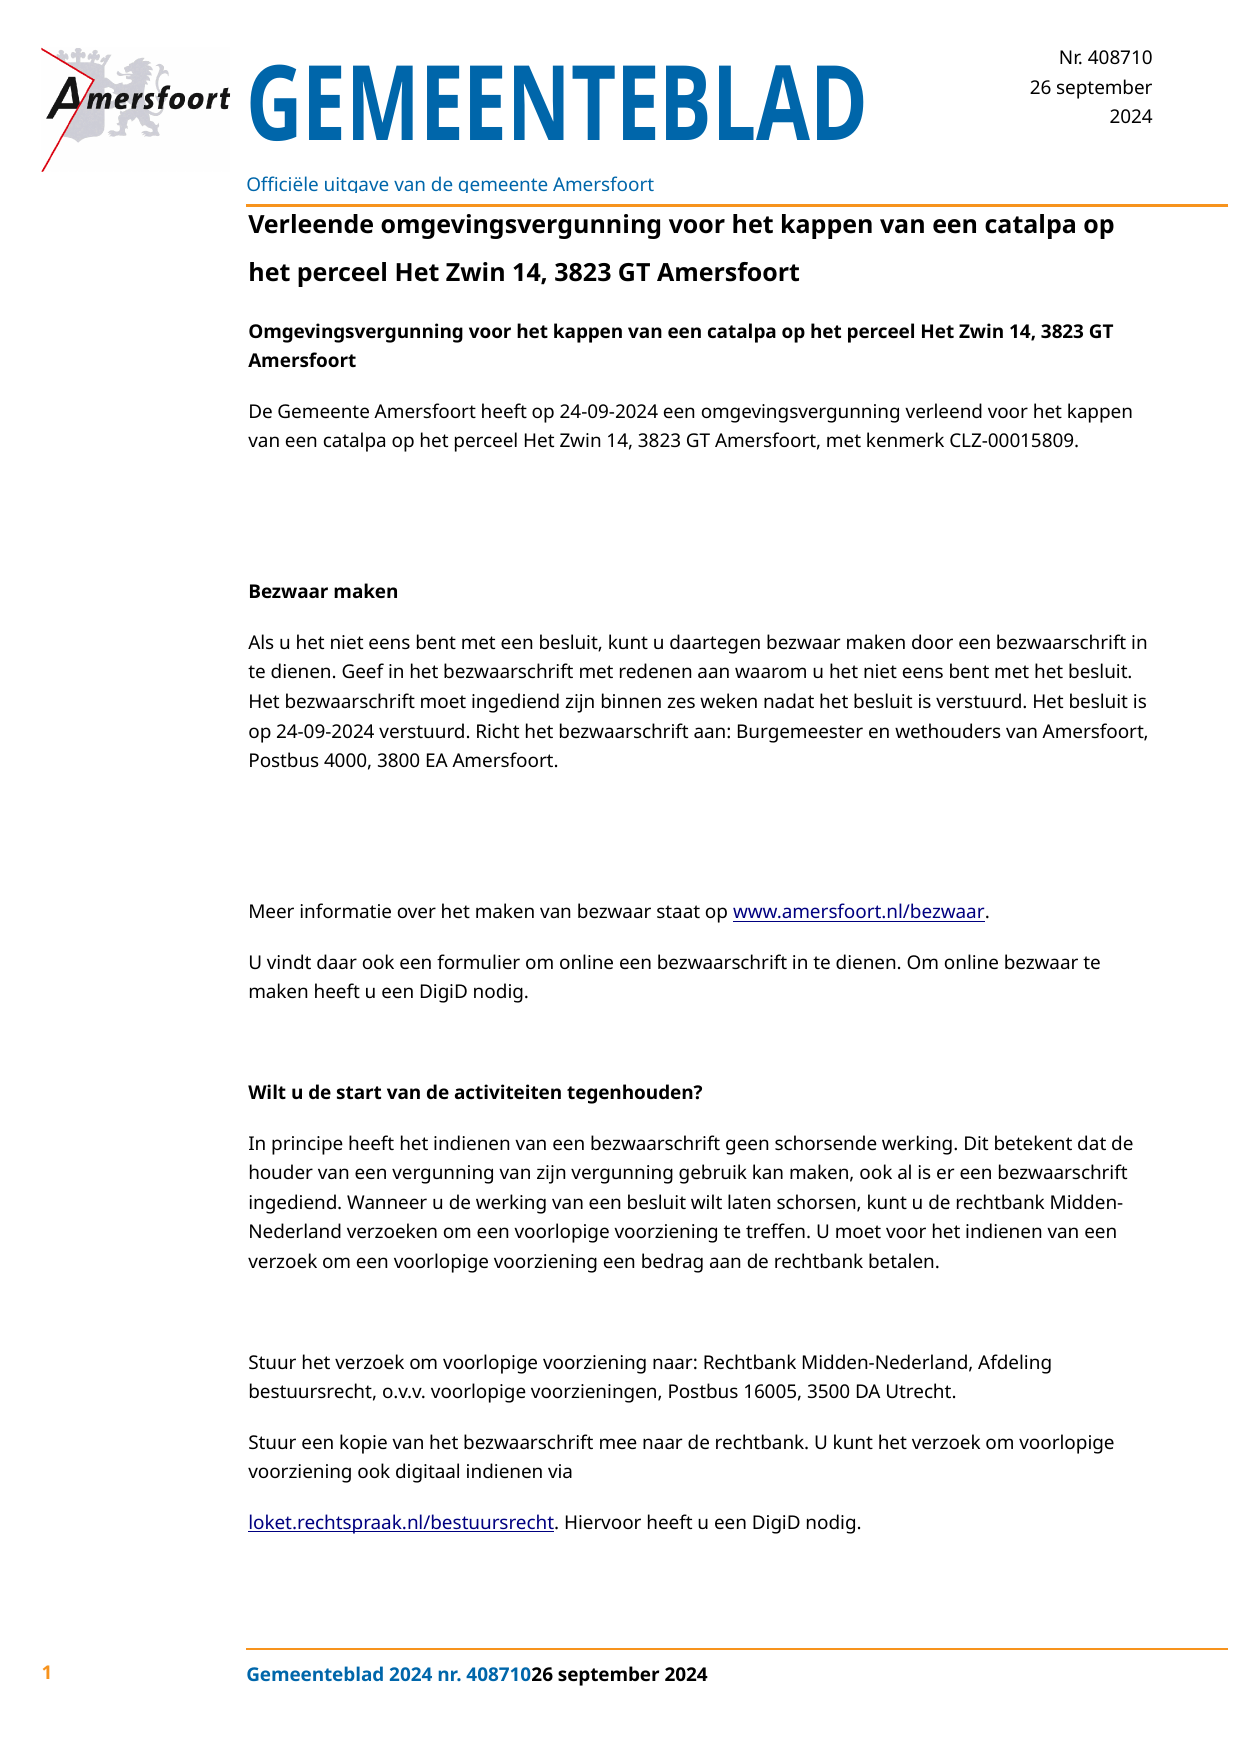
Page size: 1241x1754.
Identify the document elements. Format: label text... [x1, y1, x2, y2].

text loket.rechtspraak.nl/bestuursrecht. Hiervoor heeft u een DigiD nodig. [248, 1509, 1152, 1535]
text Wilt u de start van de activiteiten tegenhouden? [248, 1079, 1152, 1105]
text De Gemeente Amersfoort heeft op 24-09-2024 een omgevingsvergunning verleend voor het kappen van een catalpa op het perceel Het Zwin 14, 3823 GT Amersfoort, met kenmerk CLZ-00015809. [248, 398, 1152, 453]
text Bezwaar maken [248, 579, 1152, 604]
text Stuur het verzoek om voorlopige voorziening naar: Rechtbank Midden-Nederland, Afdeling bestuursrecht, o.v.v. voorlopige voorzieningen, Postbus 16005, 3500 DA Utrecht. [248, 1349, 1152, 1404]
text In principe heeft het indienen van een bezwaarschrift geen schorsende werking. Dit betekent dat de houder van een vergunning van zijn vergunning gebruik kan maken, ook al is er een bezwaarschrift ingediend. Wanneer u de werking van een besluit wilt laten schorsen, kunt u de rechtbank Midden-Nederland verzoeken om een voorlopige voorziening te treffen. U moet voor het indienen van een verzoek om een voorlopige voorziening een bedrag aan de rechtbank betalen. [248, 1130, 1152, 1274]
text U vindt daar ook een formulier om online een bezwaarschrift in te dienen. Om online bezwaar te maken heeft u een DigiD nodig. [248, 949, 1152, 1004]
text Stuur een kopie van het bezwaarschrift mee naar de rechtbank. U kunt het verzoek om voorlopige voorziening ook digitaal indienen via [248, 1429, 1152, 1484]
text Meer informatie over het maken van bezwaar staat op www.amersfoort.nl/bezwaar. [248, 899, 1152, 924]
text Als u het niet eens bent met een besluit, kunt u daartegen bezwaar maken door een bezwaarschrift in te dienen. Geef in het bezwaarschrift met redenen aan waarom u het niet eens bent met het besluit. Het bezwaarschrift moet ingediend zijn binnen zes weken nadat het besluit is verstuurd. Het besluit is op 24-09-2024 verstuurd. Richt het bezwaarschrift aan: Burgemeester en wethouders van Amersfoort, Postbus 4000, 3800 EA Amersfoort. [248, 629, 1152, 773]
text Omgevingsvergunning voor het kappen van een catalpa op het perceel Het Zwin 14, 3823 GT Amersfoort [248, 318, 1152, 373]
picture [41, 47, 231, 172]
text Verleende omgevingsvergunning voor het kappen van een catalpa op het perceel Het Zwin 14, 3823 GT Amersfoort [248, 207, 1152, 288]
